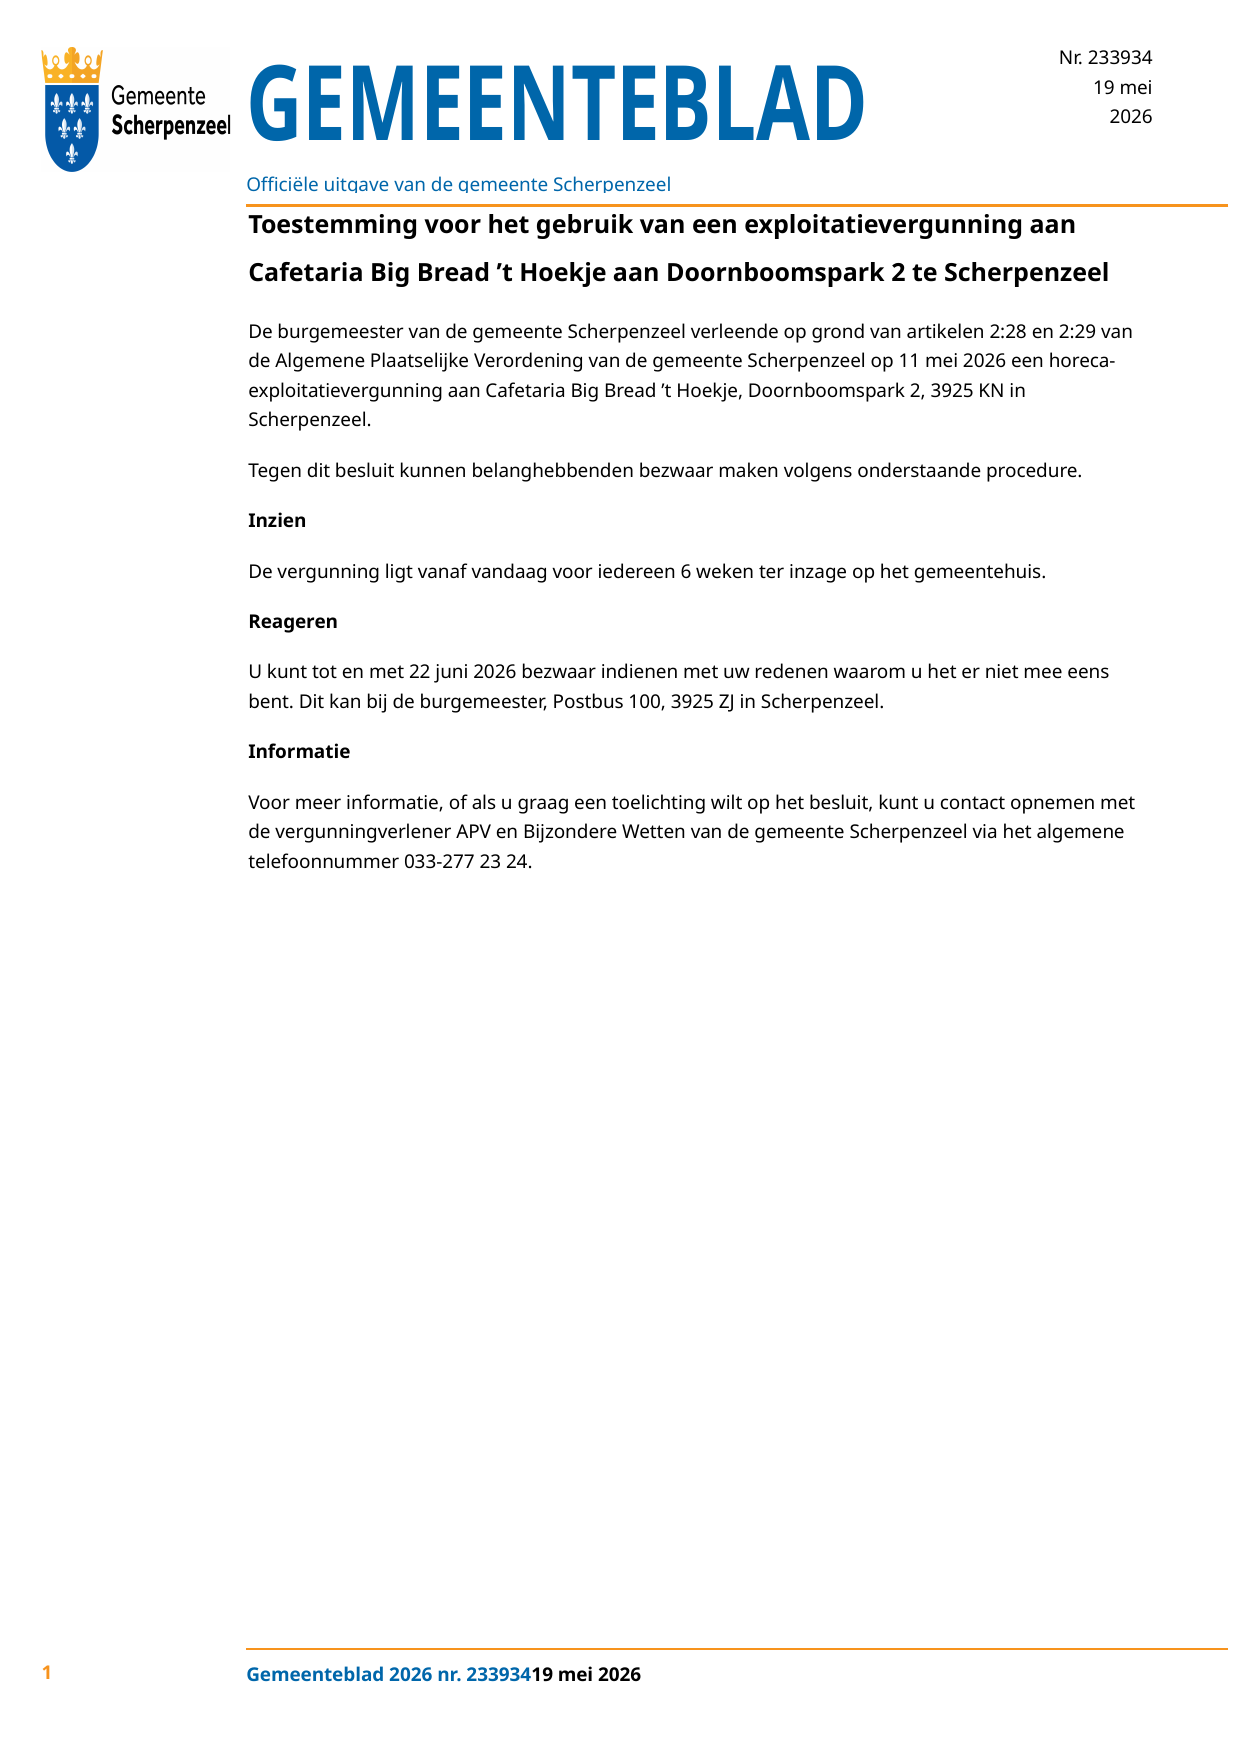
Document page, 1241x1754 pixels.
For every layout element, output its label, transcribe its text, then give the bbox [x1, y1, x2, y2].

text U kunt tot en met 22 juni 2026 bezwaar indienen met uw redenen waarom u het er niet mee eens bent. Dit kan bij de burgemeester, Postbus 100, 3925 ZJ in Scherpenzeel. [248, 659, 1152, 714]
text Toestemming voor het gebruik van een exploitatievergunning aan Cafetaria Big Bread ’t Hoekje aan Doornboomspark 2 te Scherpenzeel [248, 207, 1152, 288]
text Tegen dit besluit kunnen belanghebbenden bezwaar maken volgens onderstaande procedure. [248, 457, 1152, 483]
text De burgemeester van de gemeente Scherpenzeel verleende op grond van artikelen 2:28 en 2:29 van de Algemene Plaatselijke Verordening van de gemeente Scherpenzeel op 11 mei 2026 een horeca-exploitatievergunning aan Cafetaria Big Bread ’t Hoekje, Doornboomspark 2, 3925 KN in Scherpenzeel. [248, 318, 1152, 432]
text De vergunning ligt vanaf vandaag voor iedereen 6 weken ter inzage op het gemeentehuis. [248, 558, 1152, 584]
text Voor meer informatie, of als u graag een toelichting wilt op het besluit, kunt u contact opnemen met de vergunningverlener APV en Bijzondere Wetten van de gemeente Scherpenzeel via het algemene telefoonnummer 033-277 23 24. [248, 789, 1152, 874]
text Informatie [248, 739, 1152, 764]
text Reageren [248, 608, 1152, 634]
text Inzien [248, 507, 1152, 533]
picture [41, 47, 231, 172]
